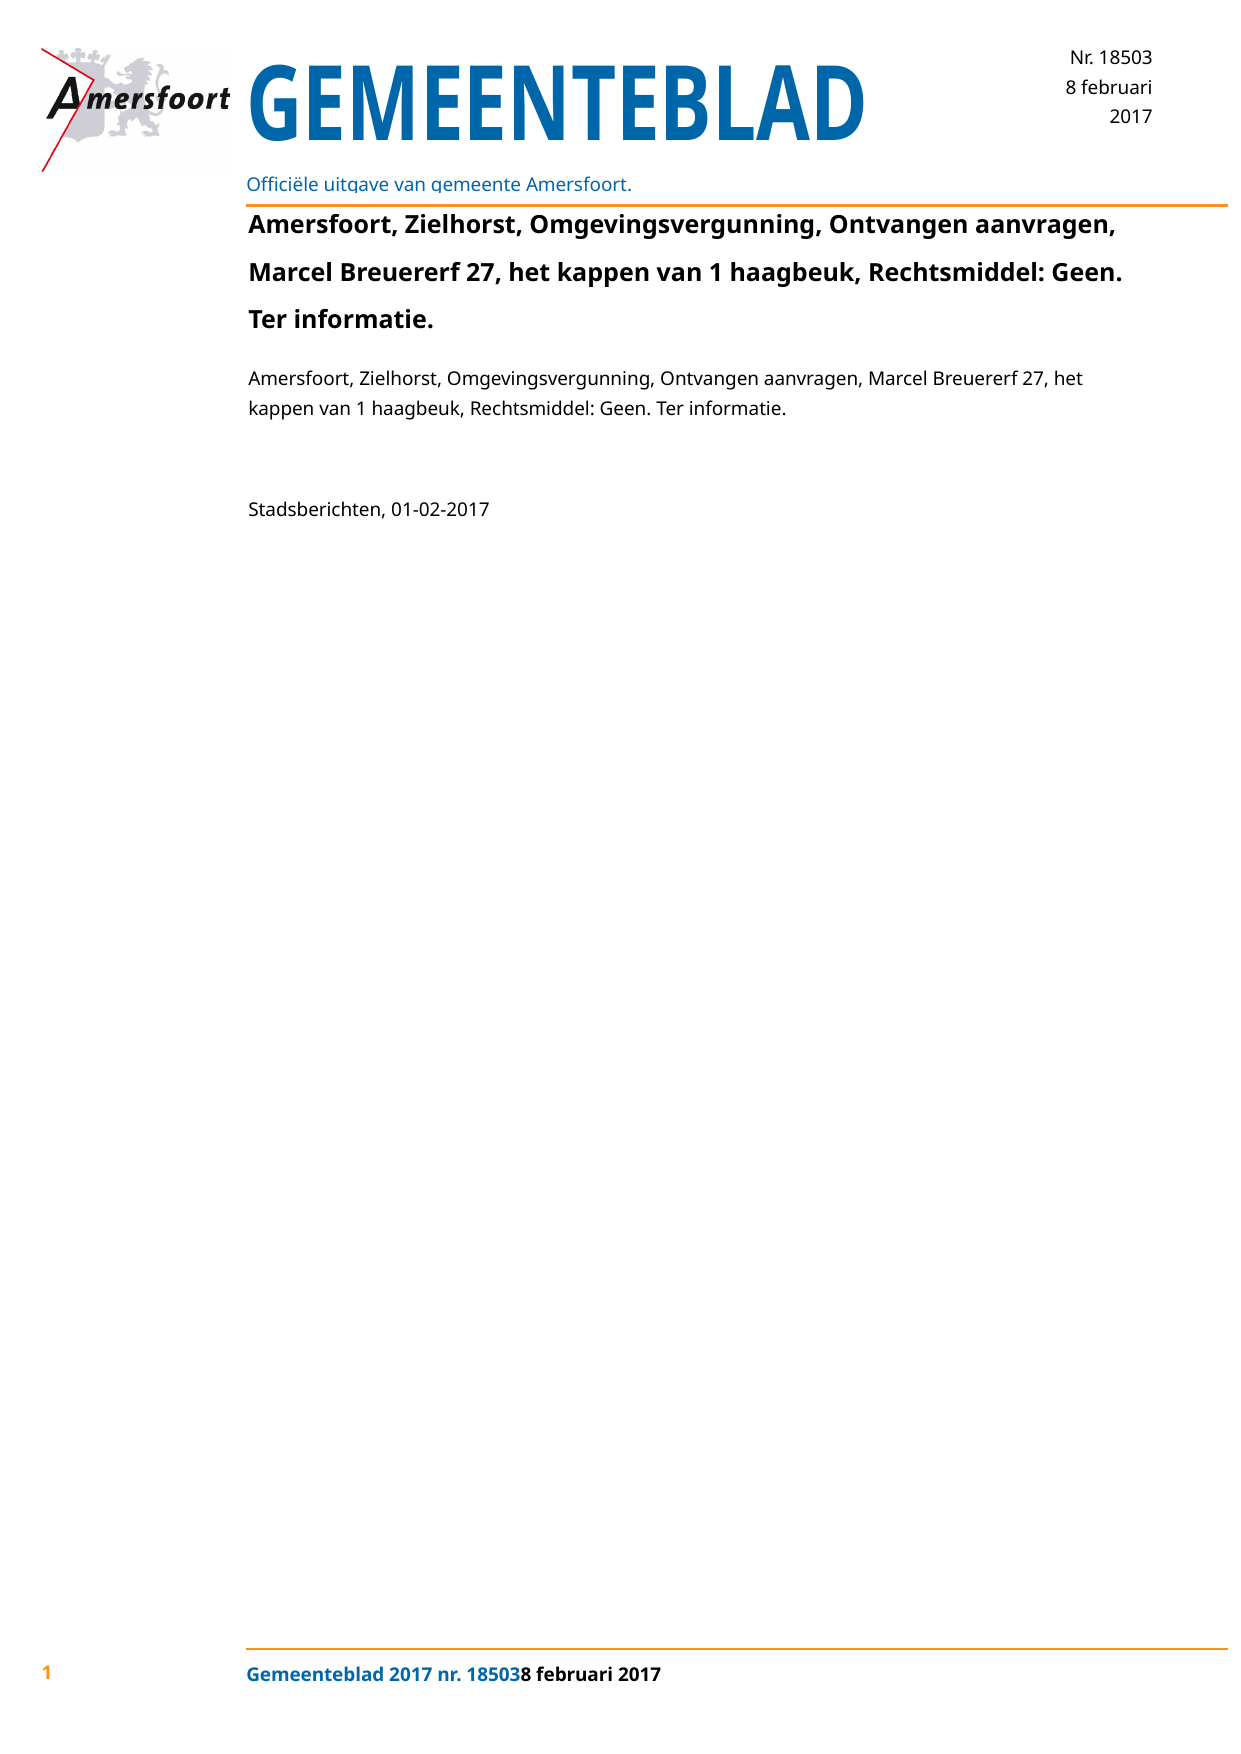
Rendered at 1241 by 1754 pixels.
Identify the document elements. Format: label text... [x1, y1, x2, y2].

picture [41, 47, 231, 172]
text Amersfoort, Zielhorst, Omgevingsvergunning, Ontvangen aanvragen, Marcel Breuererf 27, het kappen van 1 haagbeuk, Rechtsmiddel: Geen. Ter informatie. [248, 366, 1152, 421]
text Stadsberichten, 01-02-2017 [248, 496, 1152, 522]
text Amersfoort, Zielhorst, Omgevingsvergunning, Ontvangen aanvragen, Marcel Breuererf 27, het kappen van 1 haagbeuk, Rechtsmiddel: Geen. Ter informatie. [248, 207, 1152, 336]
